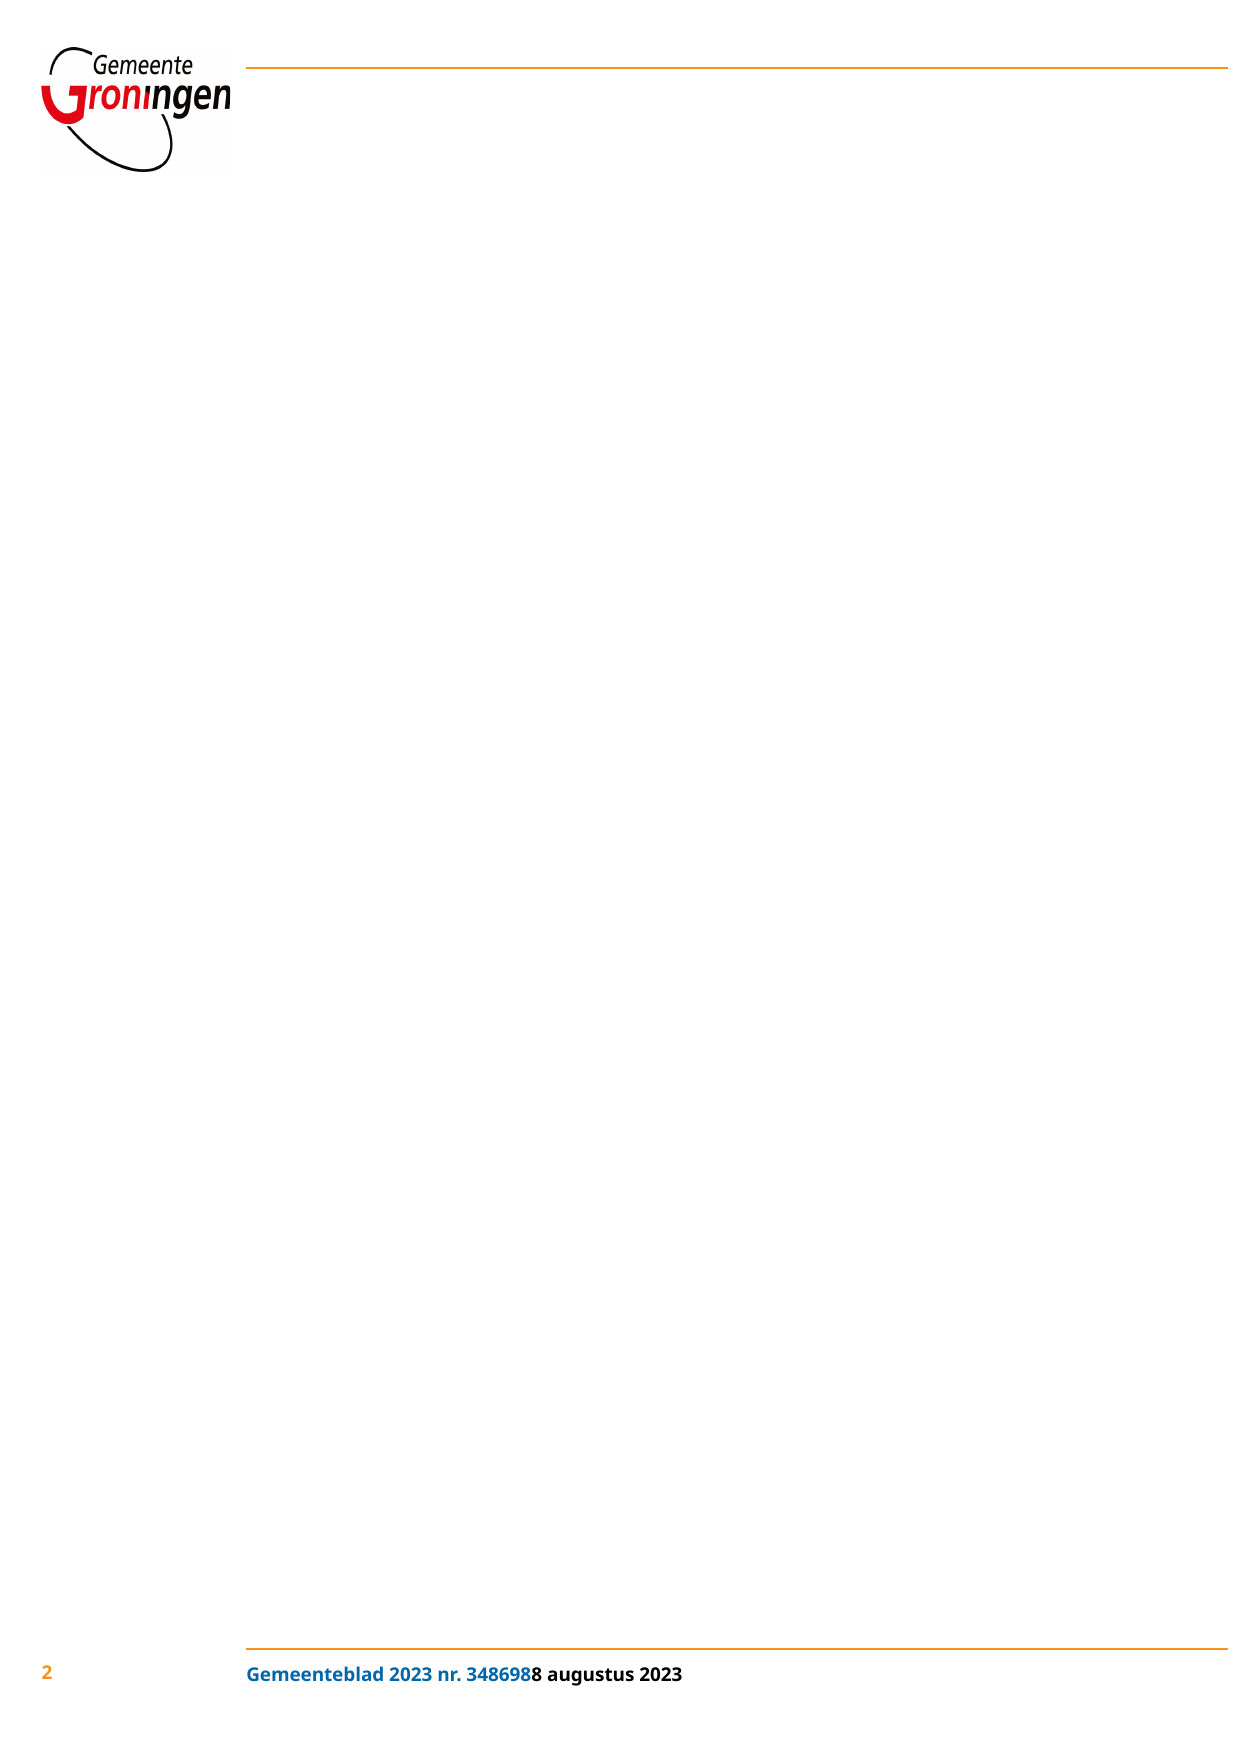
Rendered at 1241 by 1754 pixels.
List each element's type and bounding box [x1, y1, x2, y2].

picture [41, 47, 231, 172]
